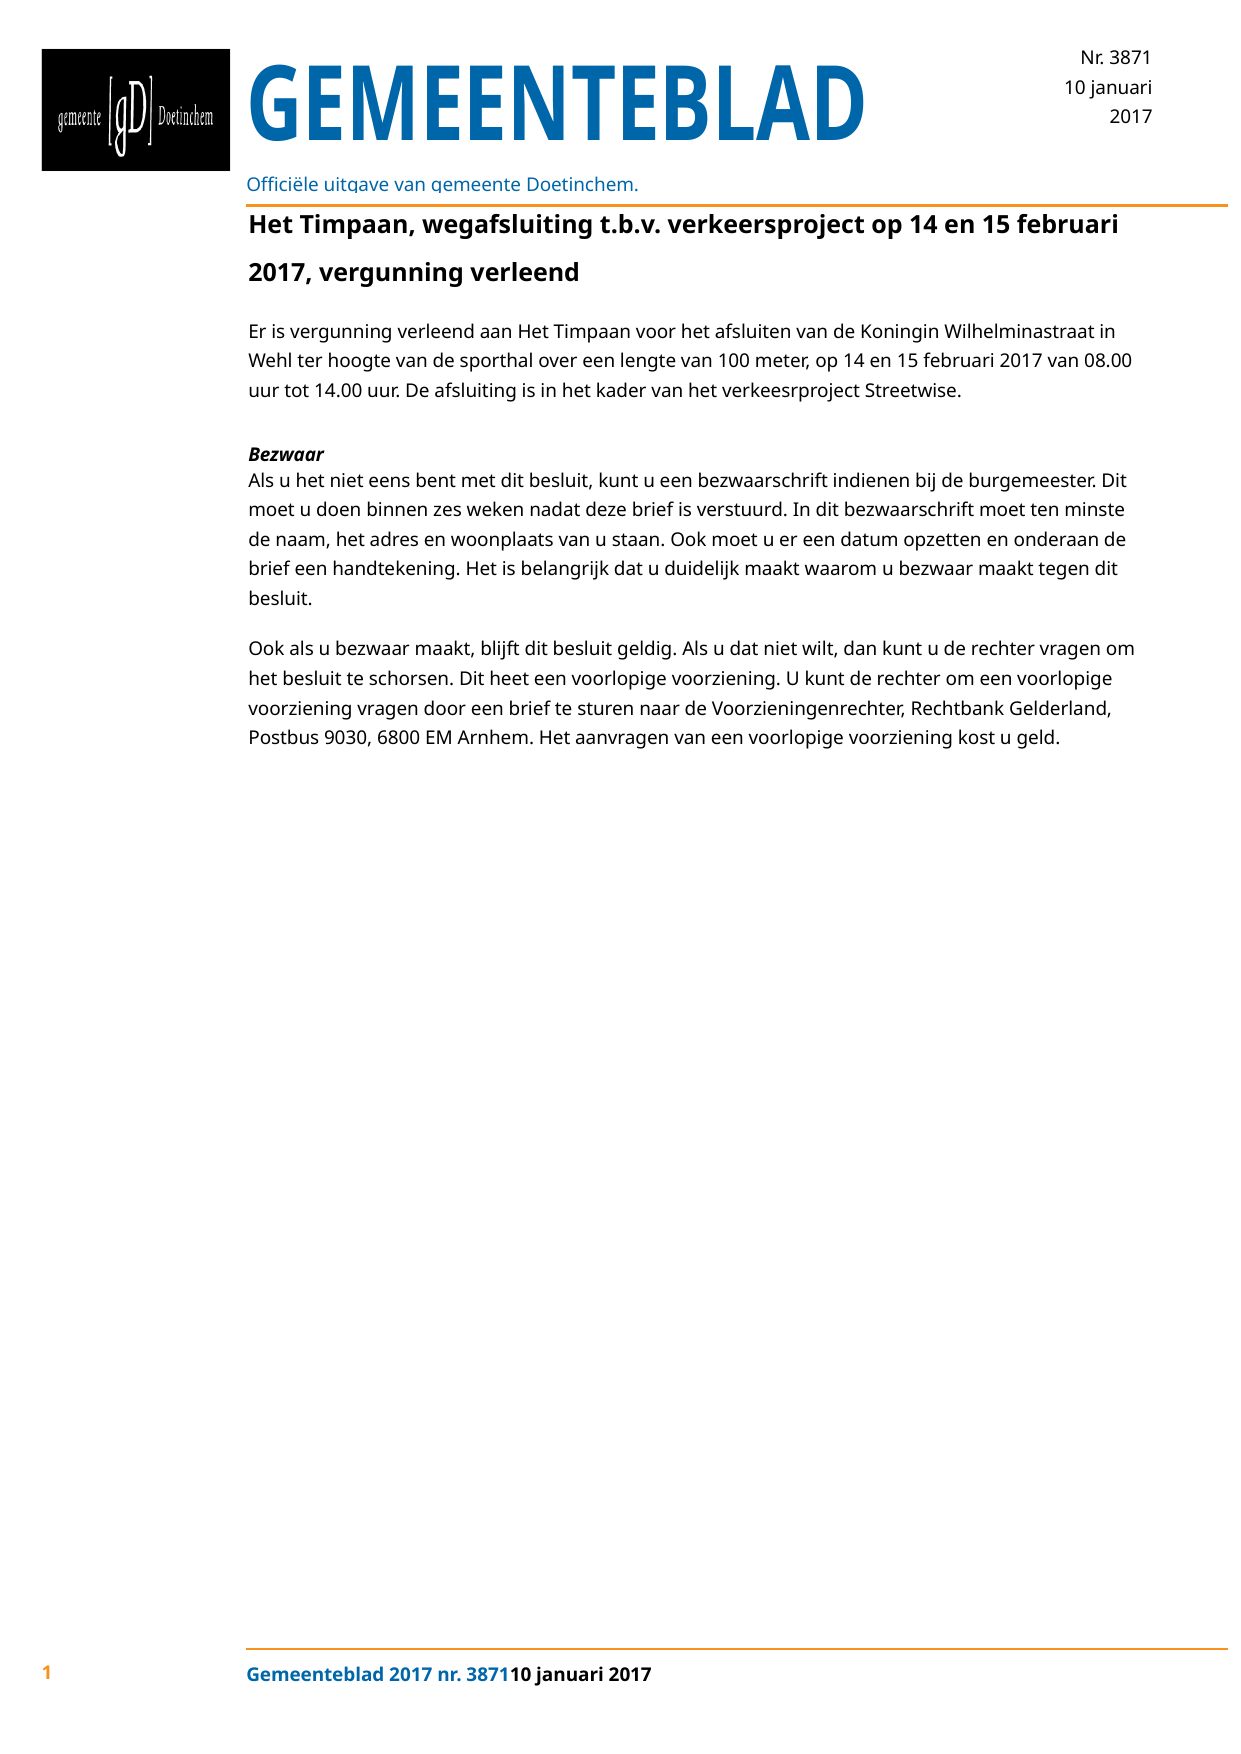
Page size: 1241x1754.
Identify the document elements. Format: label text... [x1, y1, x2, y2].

text Het Timpaan, wegafsluiting t.b.v. verkeersproject op 14 en 15 februari 2017, vergunning verleend [248, 207, 1152, 288]
text Er is vergunning verleend aan Het Timpaan voor het afsluiten van de Koningin Wilhelminastraat in Wehl ter hoogte van de sporthal over een lengte van 100 meter, op 14 en 15 februari 2017 van 08.00 uur tot 14.00 uur. De afsluiting is in het kader van het verkeesrproject Streetwise. [248, 318, 1152, 403]
text Ook als u bezwaar maakt, blijft dit besluit geldig. Als u dat niet wilt, dan kunt u de rechter vragen om het besluit te schorsen. Dit heet een voorlopige voorziening. U kunt de rechter om een voorlopige voorziening vragen door een brief te sturen naar de Voorzieningenrechter, Rechtbank Gelderland, Postbus 9030, 6800 EM Arnhem. Het aanvragen van een voorlopige voorziening kost u geld. [248, 636, 1152, 750]
text Bezwaar [248, 441, 1152, 467]
text Als u het niet eens bent met dit besluit, kunt u een bezwaarschrift indienen bij de burgemeester. Dit moet u doen binnen zes weken nadat deze brief is verstuurd. In dit bezwaarschrift moet ten minste de naam, het adres en woonplaats van u staan. Ook moet u er een datum opzetten en onderaan de brief een handtekening. Het is belangrijk dat u duidelijk maakt waarom u bezwaar maakt tegen dit besluit. [248, 467, 1152, 611]
picture [41, 47, 231, 172]
